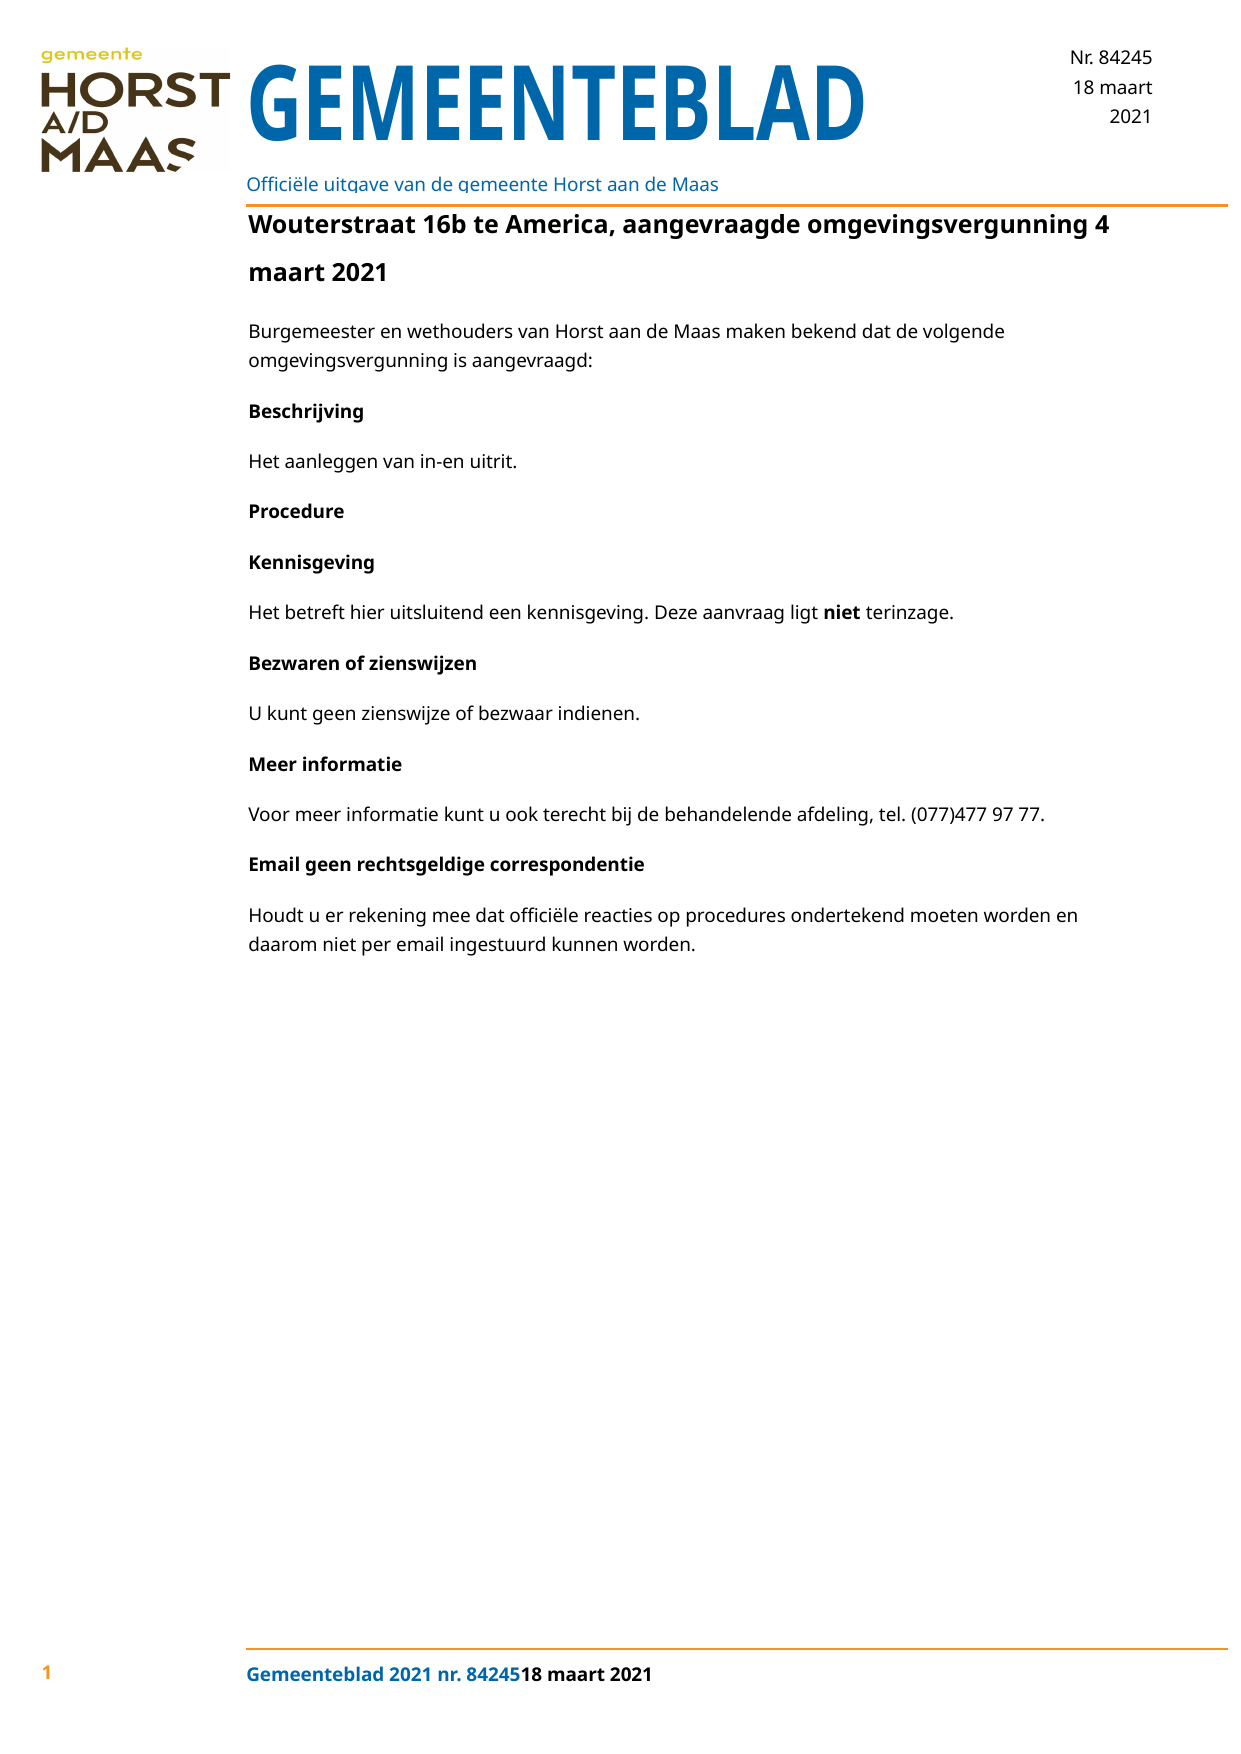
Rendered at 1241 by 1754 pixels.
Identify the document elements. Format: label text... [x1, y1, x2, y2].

text Voor meer informatie kunt u ook terecht bij de behandelende afdeling, tel. (077)477 97 77. [248, 801, 1152, 827]
text Meer informatie [248, 751, 1152, 777]
text Kennisgeving [248, 549, 1152, 575]
text U kunt geen zienswijze of bezwaar indienen. [248, 700, 1152, 726]
text Burgemeester en wethouders van Horst aan de Maas maken bekend dat de volgende omgevingsvergunning is aangevraagd: [248, 318, 1152, 373]
text Procedure [248, 499, 1152, 524]
text Houdt u er rekening mee dat officiële reacties op procedures ondertekend moeten worden en daarom niet per email ingestuurd kunnen worden. [248, 902, 1152, 957]
text Beschrijving [248, 398, 1152, 424]
text Het betreft hier uitsluitend een kennisgeving. Deze aanvraag ligt niet terinzage. [248, 599, 1152, 625]
picture [41, 47, 231, 172]
text Email geen rechtsgeldige correspondentie [248, 852, 1152, 877]
text Het aanleggen van in-en uitrit. [248, 448, 1152, 474]
text Wouterstraat 16b te America, aangevraagde omgevingsvergunning 4 maart 2021 [248, 207, 1152, 288]
text Bezwaren of zienswijzen [248, 650, 1152, 676]
